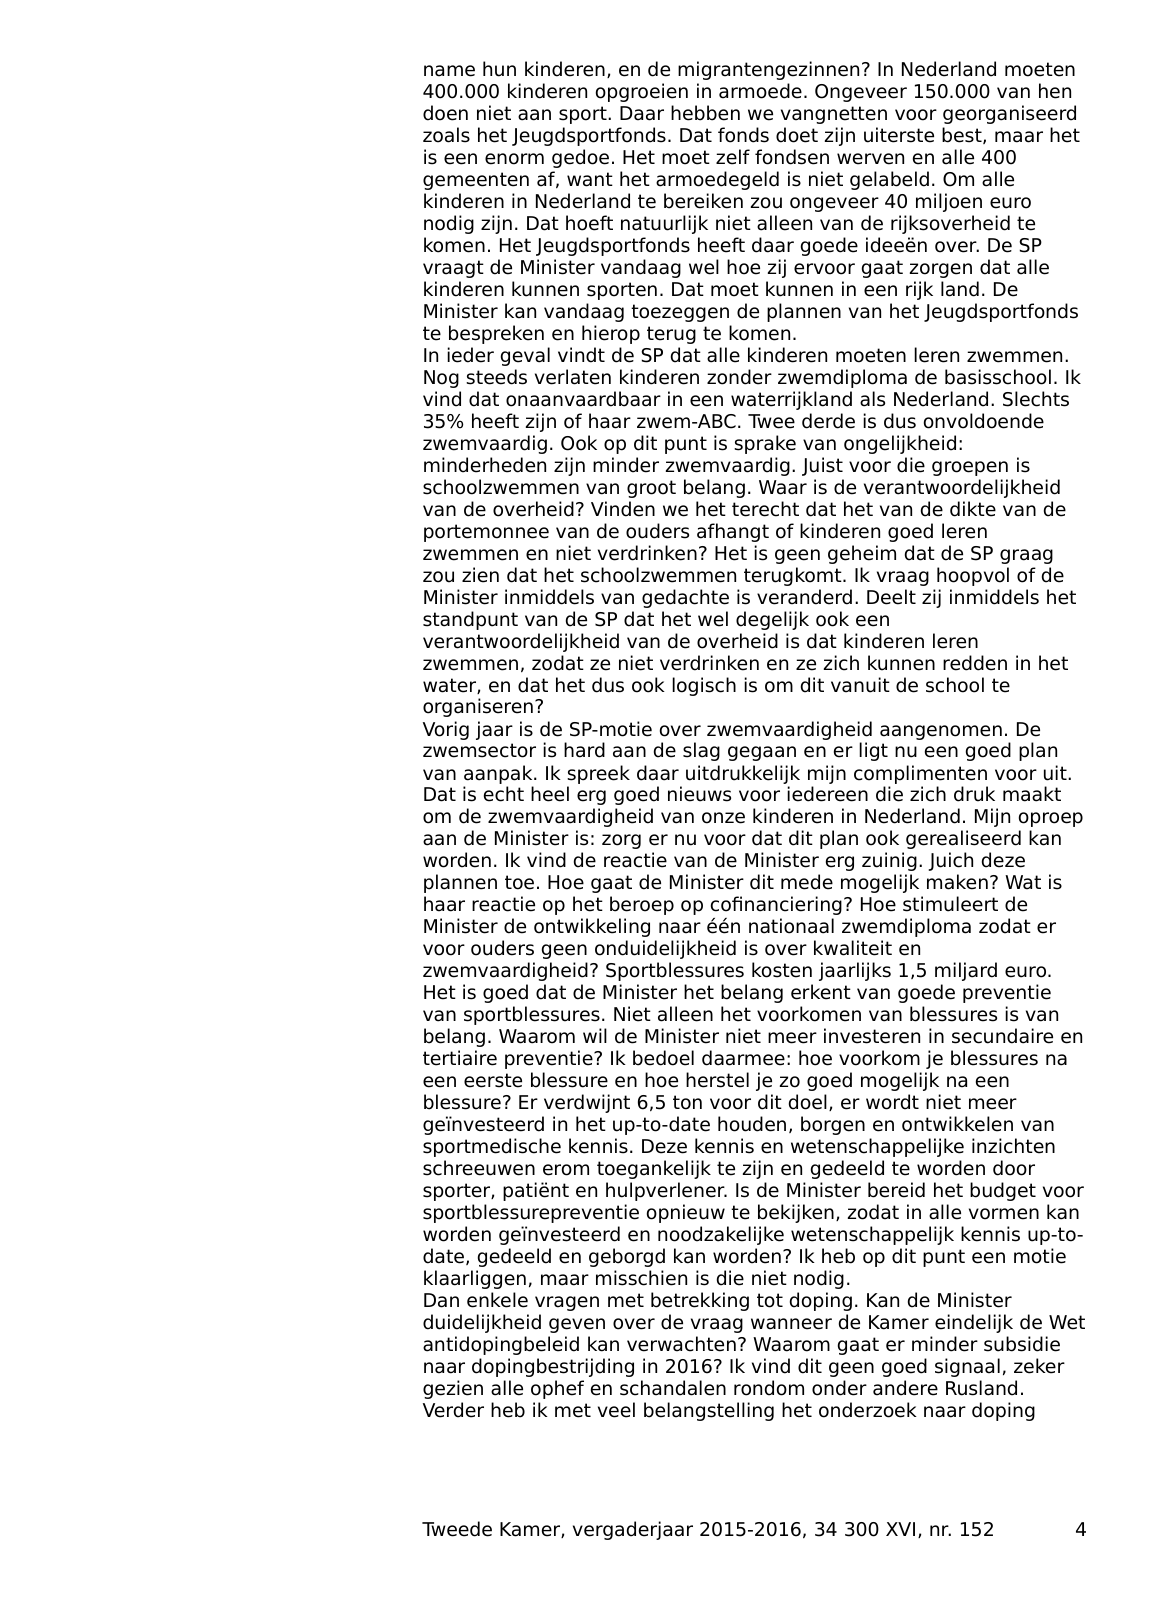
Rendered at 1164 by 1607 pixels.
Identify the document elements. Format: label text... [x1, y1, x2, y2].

text Dan enkele vragen met betrekking tot doping. Kan de Minister duidelijkheid geven over de vraag wanneer de Kamer eindelijk de Wet antidopingbeleid kan verwachten? Waarom gaat er minder subsidie naar dopingbestrijding in 2016? Ik vind dit geen goed signaal, zeker gezien alle ophef en schandalen rondom onder andere Rusland. Verder heb ik met veel belangstelling het onderzoek naar doping [422, 1290, 1087, 1422]
text Vorig jaar is de SP-motie over zwemvaardigheid aangenomen. De zwemsector is hard aan de slag gegaan en er ligt nu een goed plan van aanpak. Ik spreek daar uitdrukkelijk mijn complimenten voor uit. Dat is echt heel erg goed nieuws voor iedereen die zich druk maakt om de zwemvaardigheid van onze kinderen in Nederland. Mijn oproep aan de Minister is: zorg er nu voor dat dit plan ook gerealiseerd kan worden. Ik vind de reactie van de Minister erg zuinig. Juich deze plannen toe. Hoe gaat de Minister dit mede mogelijk maken? Wat is haar reactie op het beroep op cofinanciering? Hoe stimuleert de Minister de ontwikkeling naar één nationaal zwemdiploma zodat er voor ouders geen onduidelijkheid is over kwaliteit en zwemvaardigheid? Sportblessures kosten jaarlijks 1,5 miljard euro. Het is goed dat de Minister het belang erkent van goede preventie van sportblessures. Niet alleen het voorkomen van blessures is van belang. Waarom wil de Minister niet meer investeren in secundaire en tertiaire preventie? Ik bedoel daarmee: hoe voorkom je blessures na een eerste blessure en hoe herstel je zo goed mogelijk na een blessure? Er verdwijnt 6,5 ton voor dit doel, er wordt niet meer geïnvesteerd in het up-to-date houden, borgen en ontwikkelen van sportmedische kennis. Deze kennis en wetenschappelijke inzichten schreeuwen erom toegankelijk te zijn en gedeeld te worden door sporter, patiënt en hulpverlener. Is de Minister bereid het budget voor sportblessurepreventie opnieuw te bekijken, zodat in alle vormen kan worden geïnvesteerd en noodzakelijke wetenschappelijk kennis up-to-date, gedeeld en geborgd kan worden? Ik heb op dit punt een motie klaarliggen, maar misschien is die niet nodig. [422, 718, 1087, 1290]
text In ieder geval vindt de SP dat alle kinderen moeten leren zwemmen. Nog steeds verlaten kinderen zonder zwemdiploma de basisschool. Ik vind dat onaanvaardbaar in een waterrijkland als Nederland. Slechts 35% heeft zijn of haar zwem-ABC. Twee derde is dus onvoldoende zwemvaardig. Ook op dit punt is sprake van ongelijkheid: minderheden zijn minder zwemvaardig. Juist voor die groepen is schoolzwemmen van groot belang. Waar is de verantwoordelijkheid van de overheid? Vinden we het terecht dat het van de dikte van de portemonnee van de ouders afhangt of kinderen goed leren zwemmen en niet verdrinken? Het is geen geheim dat de SP graag zou zien dat het schoolzwemmen terugkomt. Ik vraag hoopvol of de Minister inmiddels van gedachte is veranderd. Deelt zij inmiddels het standpunt van de SP dat het wel degelijk ook een verantwoordelijkheid van de overheid is dat kinderen leren zwemmen, zodat ze niet verdrinken en ze zich kunnen redden in het water, en dat het dus ook logisch is om dit vanuit de school te organiseren? [422, 345, 1087, 718]
text name hun kinderen, en de migrantengezinnen? In Nederland moeten 400.000 kinderen opgroeien in armoede. Ongeveer 150.000 van hen doen niet aan sport. Daar hebben we vangnetten voor georganiseerd zoals het Jeugdsportfonds. Dat fonds doet zijn uiterste best, maar het is een enorm gedoe. Het moet zelf fondsen werven en alle 400 gemeenten af, want het armoedegeld is niet gelabeld. Om alle kinderen in Nederland te bereiken zou ongeveer 40 miljoen euro nodig zijn. Dat hoeft natuurlijk niet alleen van de rijksoverheid te komen. Het Jeugdsportfonds heeft daar goede ideeën over. De SP vraagt de Minister vandaag wel hoe zij ervoor gaat zorgen dat alle kinderen kunnen sporten. Dat moet kunnen in een rijk land. De Minister kan vandaag toezeggen de plannen van het Jeugdsportfonds te bespreken en hierop terug te komen. [422, 59, 1087, 345]
